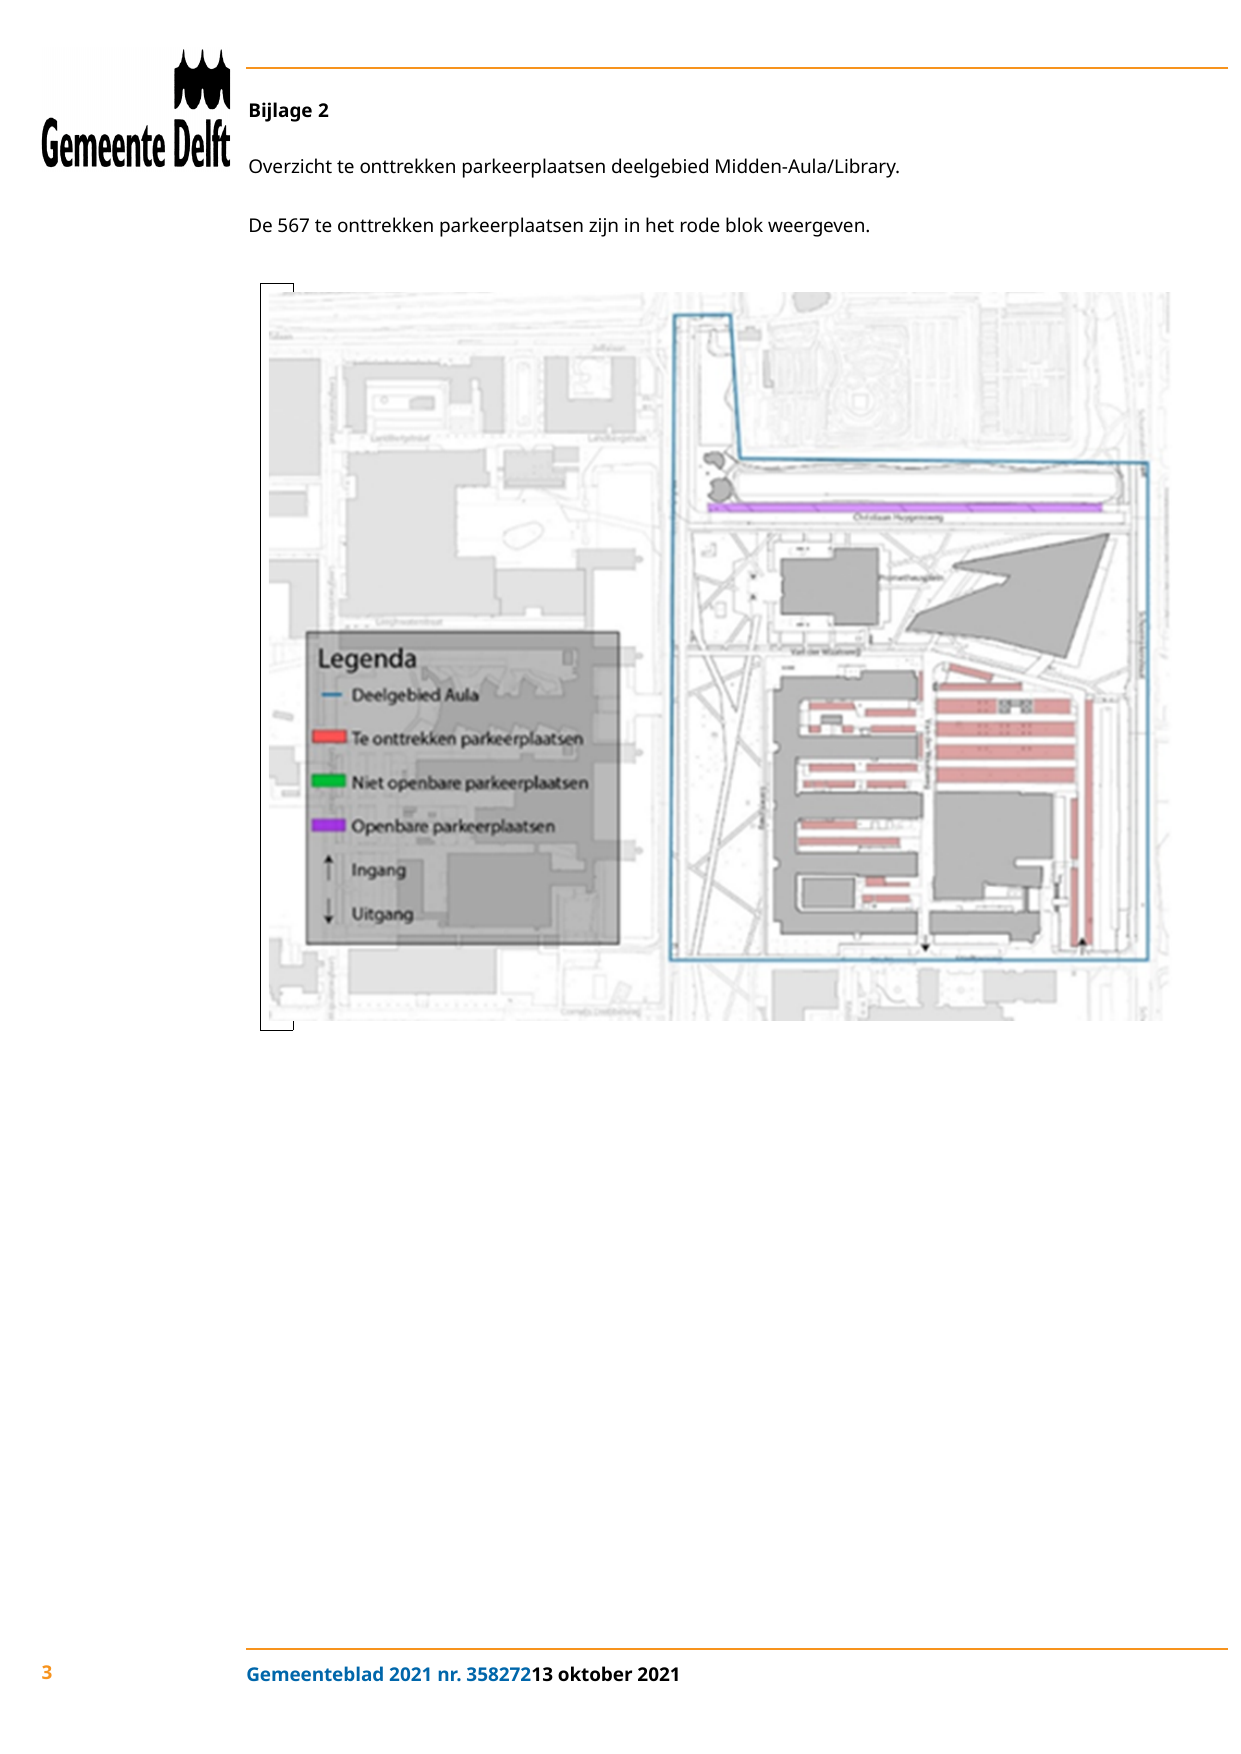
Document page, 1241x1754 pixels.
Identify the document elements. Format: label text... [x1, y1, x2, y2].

text De 567 te onttrekken parkeerplaatsen zijn in het rode blok weergeven. [248, 212, 1152, 238]
text Overzicht te onttrekken parkeerplaatsen deelgebied Midden-Aula/Library. [248, 153, 1152, 179]
picture [41, 47, 231, 172]
text Bijlage 2 [248, 95, 1152, 123]
picture [268, 292, 1173, 1021]
